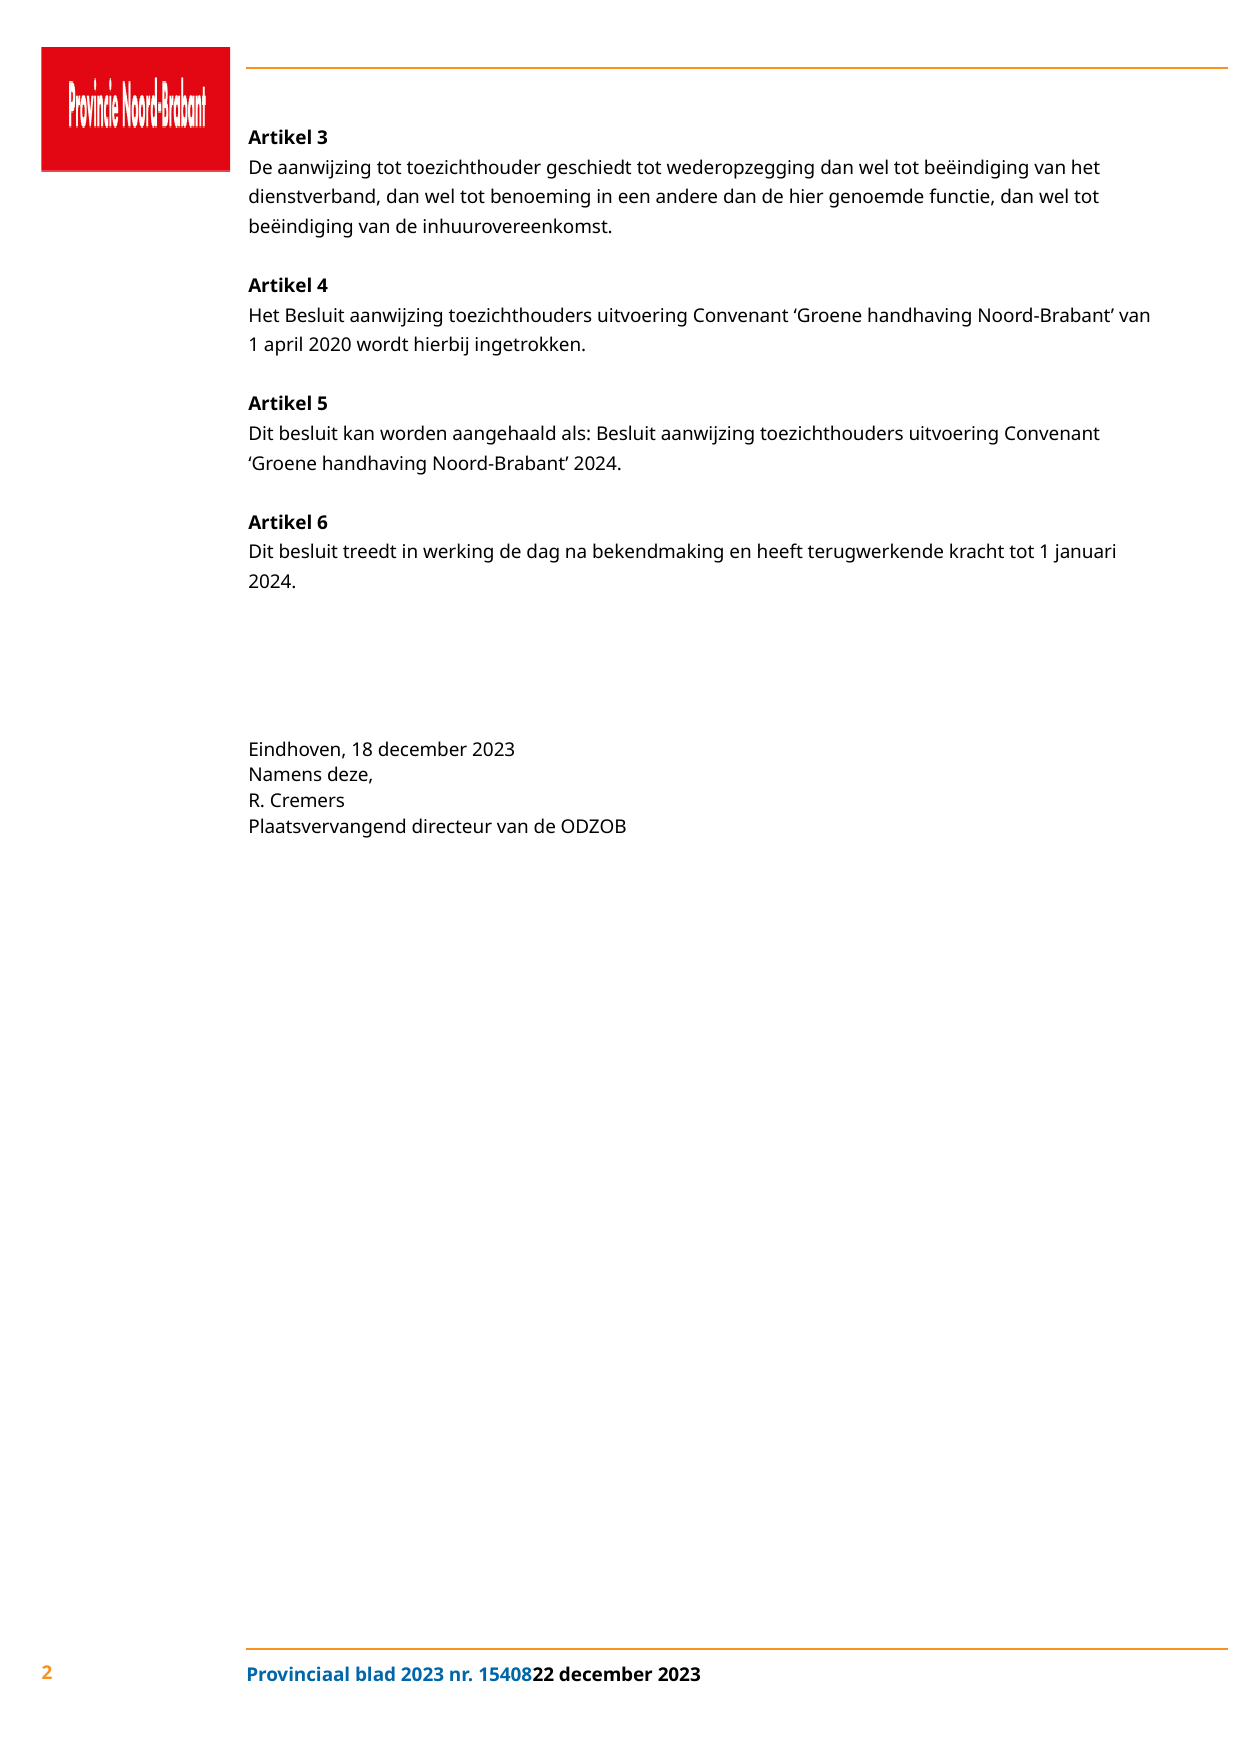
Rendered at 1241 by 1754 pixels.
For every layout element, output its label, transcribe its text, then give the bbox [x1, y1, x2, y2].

text De aanwijzing tot toezichthouder geschiedt tot wederopzegging dan wel tot beëindiging van het dienstverband, dan wel tot benoeming in een andere dan de hier genoemde functie, dan wel tot beëindiging van de inhuurovereenkomst. [248, 154, 1152, 239]
text R. Cremers [248, 787, 1152, 813]
text Artikel 3 [248, 124, 1152, 150]
text Plaatsvervangend directeur van de ODZOB [248, 813, 1152, 839]
text Artikel 6 [248, 509, 1152, 535]
text Dit besluit treedt in werking de dag na bekendmaking en heeft terugwerkende kracht tot 1 januari 2024. [248, 538, 1152, 594]
picture [41, 47, 231, 172]
text Artikel 5 [248, 391, 1152, 416]
text Het Besluit aanwijzing toezichthouders uitvoering Convenant ‘Groene handhaving Noord-Brabant’ van 1 april 2020 wordt hierbij ingetrokken. [248, 302, 1152, 357]
text Dit besluit kan worden aangehaald als: Besluit aanwijzing toezichthouders uitvoering Convenant ‘Groene handhaving Noord-Brabant’ 2024. [248, 420, 1152, 476]
text Artikel 4 [248, 272, 1152, 298]
text Eindhoven, 18 december 2023 [248, 736, 1152, 761]
text Namens deze, [248, 761, 1152, 787]
